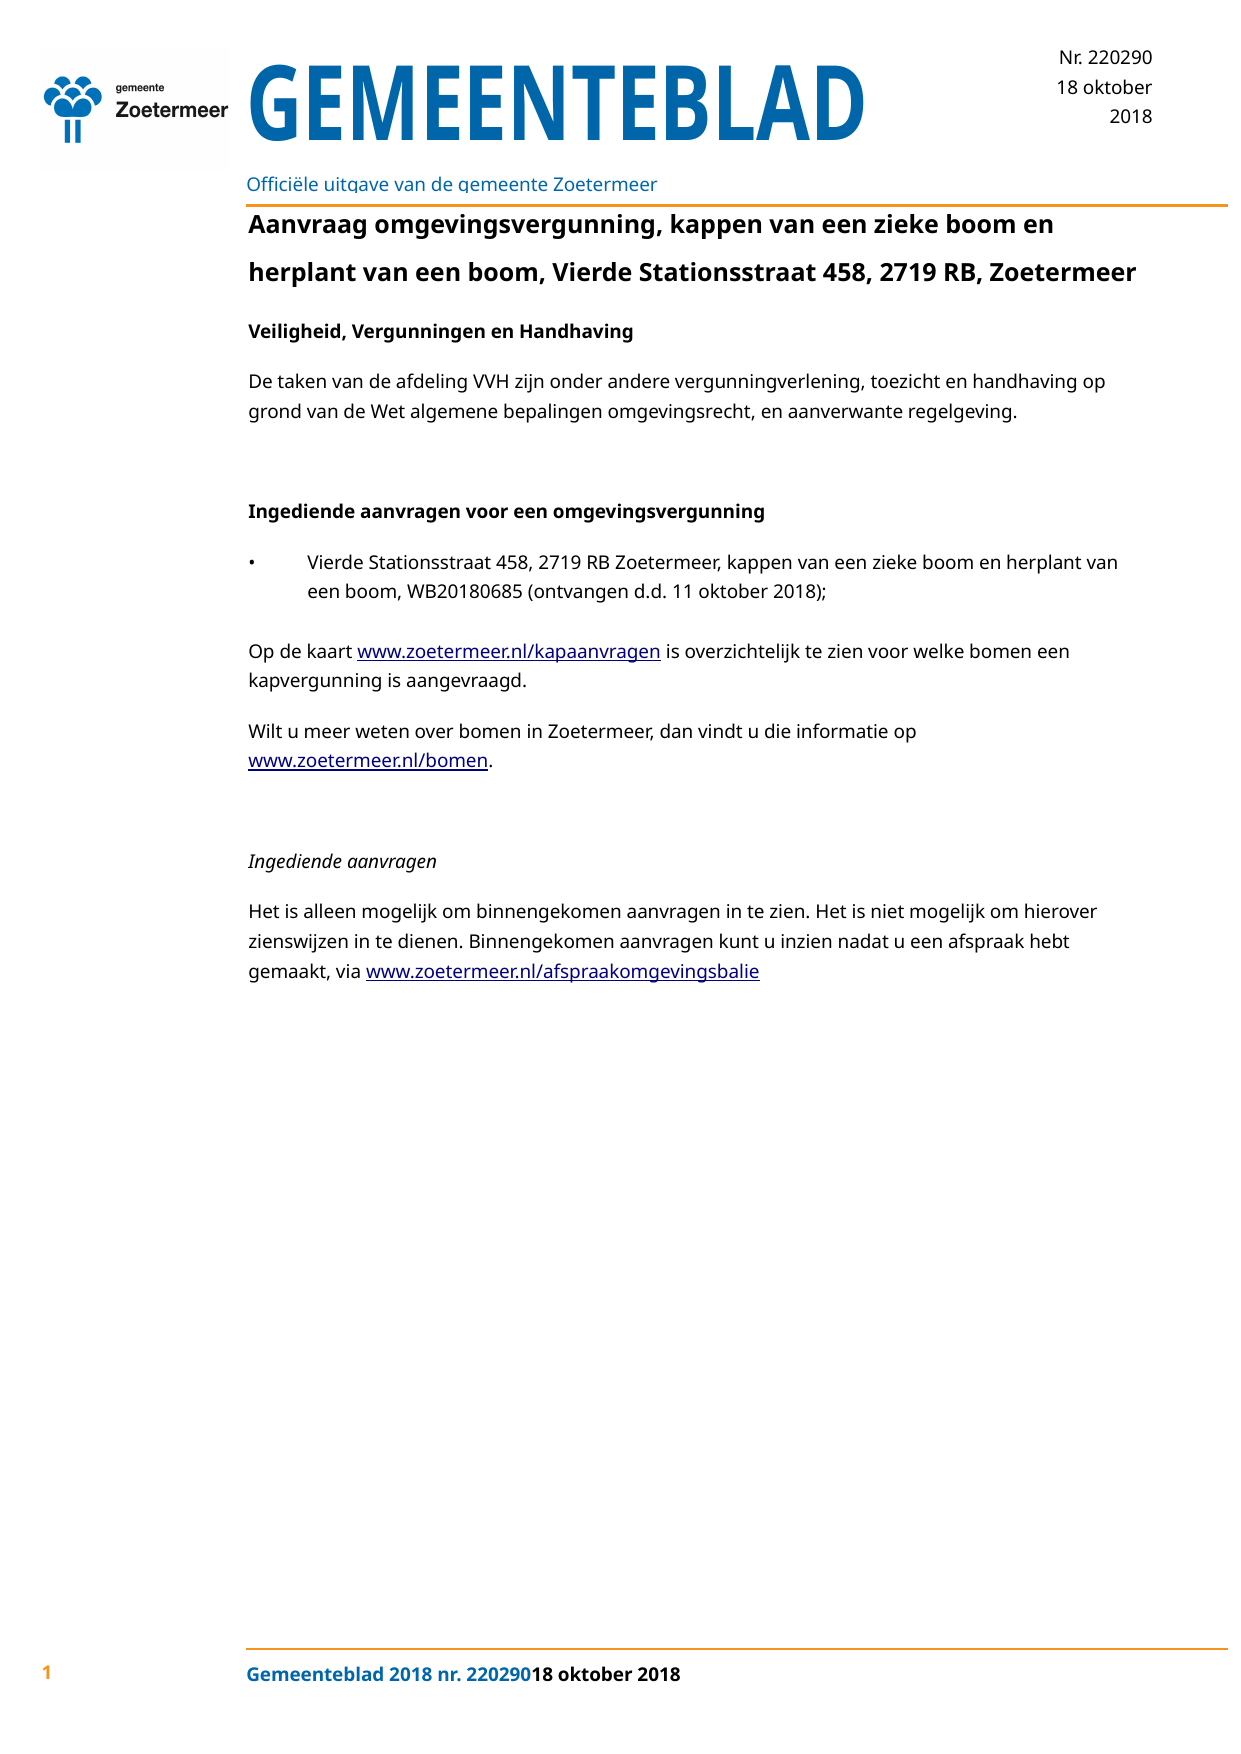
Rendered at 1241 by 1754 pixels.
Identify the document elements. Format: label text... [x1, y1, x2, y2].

text De taken van de afdeling VVH zijn onder andere vergunningverlening, toezicht en handhaving op grond van de Wet algemene bepalingen omgevingsrecht, en aanverwante regelgeving. [248, 368, 1152, 424]
text Het is alleen mogelijk om binnengekomen aanvragen in te zien. Het is niet mogelijk om hierover zienswijzen in te dienen. Binnengekomen aanvragen kunt u inzien nadat u een afspraak hebt gemaakt, via www.zoetermeer.nl/afspraakomgevingsbalie [248, 899, 1152, 984]
text Ingediende aanvragen voor een omgevingsvergunning [248, 499, 1152, 524]
text Veiligheid, Vergunningen en Handhaving [248, 318, 1152, 344]
text Op de kaart www.zoetermeer.nl/kapaanvragen is overzichtelijk te zien voor welke bomen een kapvergunning is aangevraagd. [248, 638, 1152, 693]
text Ingediende aanvragen [248, 848, 1152, 874]
list Vierde Stationsstraat 458, 2719 RB Zoetermeer, kappen van een zieke boom en herplant van een boom, WB20180685 (ontvangen d.d. 11 oktober 2018); [248, 549, 1152, 604]
text Aanvraag omgevingsvergunning, kappen van een zieke boom en herplant van een boom, Vierde Stationsstraat 458, 2719 RB, Zoetermeer [248, 207, 1152, 288]
text Wilt u meer weten over bomen in Zoetermeer, dan vindt u die informatie op www.zoetermeer.nl/bomen. [248, 718, 1152, 773]
picture [41, 47, 231, 172]
